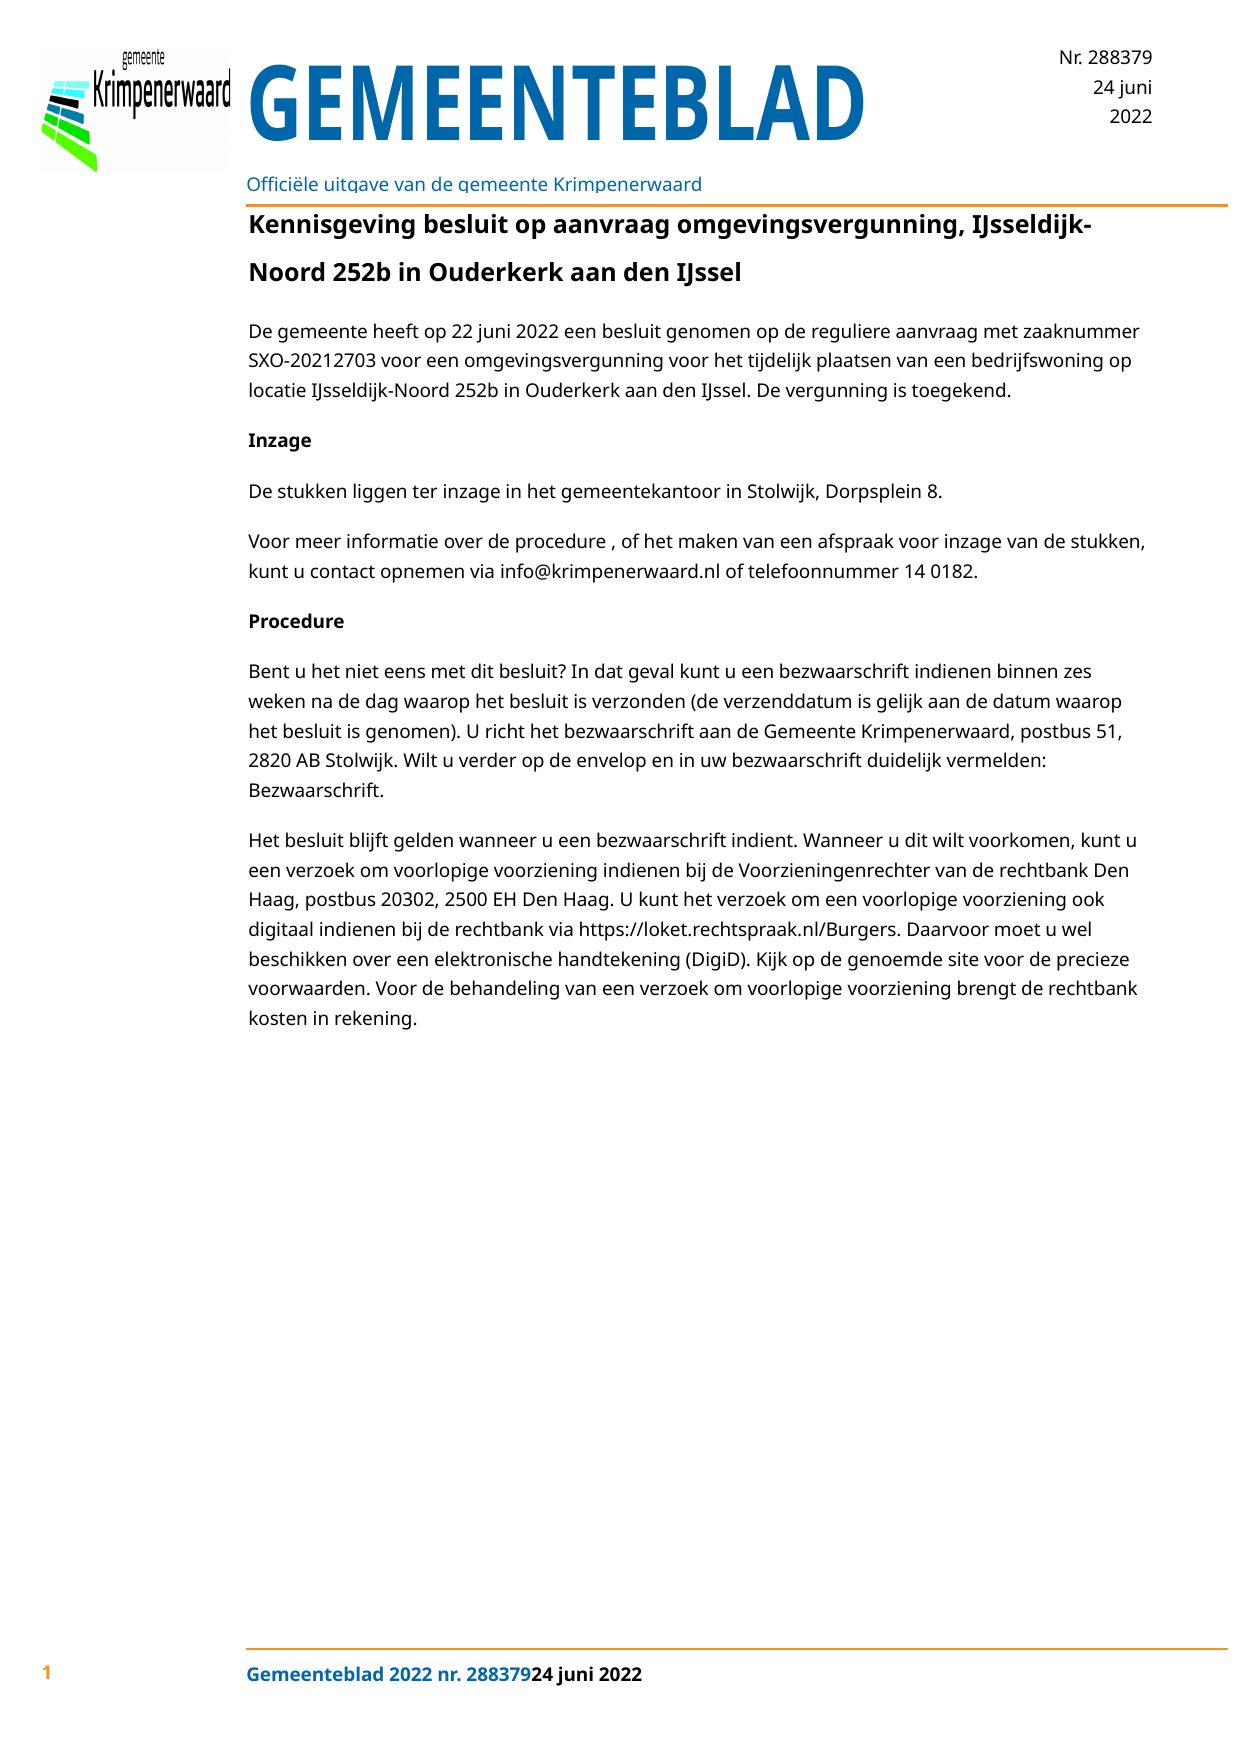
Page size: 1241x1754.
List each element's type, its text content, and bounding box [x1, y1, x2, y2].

text Bent u het niet eens met dit besluit? In dat geval kunt u een bezwaarschrift indienen binnen zes weken na de dag waarop het besluit is verzonden (de verzenddatum is gelijk aan de datum waarop het besluit is genomen). U richt het bezwaarschrift aan de Gemeente Krimpenerwaard, postbus 51, 2820 AB Stolwijk. Wilt u verder op de envelop en in uw bezwaarschrift duidelijk vermelden: Bezwaarschrift. [248, 659, 1152, 803]
text De gemeente heeft op 22 juni 2022 een besluit genomen op de reguliere aanvraag met zaaknummer SXO-20212703 voor een omgevingsvergunning voor het tijdelijk plaatsen van een bedrijfswoning op locatie IJsseldijk-Noord 252b in Ouderkerk aan den IJssel. De vergunning is toegekend. [248, 318, 1152, 403]
text De stukken liggen ter inzage in het gemeentekantoor in Stolwijk, Dorpsplein 8. [248, 478, 1152, 504]
picture [41, 47, 231, 172]
text Kennisgeving besluit op aanvraag omgevingsvergunning, IJsseldijk-Noord 252b in Ouderkerk aan den IJssel [248, 207, 1152, 288]
text Procedure [248, 608, 1152, 634]
text Het besluit blijft gelden wanneer u een bezwaarschrift indient. Wanneer u dit wilt voorkomen, kunt u een verzoek om voorlopige voorziening indienen bij de Voorzieningenrechter van de rechtbank Den Haag, postbus 20302, 2500 EH Den Haag. U kunt het verzoek om een voorlopige voorziening ook digitaal indienen bij de rechtbank via https://loket.rechtspraak.nl/Burgers. Daarvoor moet u wel beschikken over een elektronische handtekening (DigiD). Kijk op de genoemde site voor de precieze voorwaarden. Voor de behandeling van een verzoek om voorlopige voorziening brengt de rechtbank kosten in rekening. [248, 827, 1152, 1031]
text Inzage [248, 427, 1152, 453]
text Voor meer informatie over de procedure , of het maken van een afspraak voor inzage van de stukken, kunt u contact opnemen via info@krimpenerwaard.nl of telefoonnummer 14 0182. [248, 528, 1152, 584]
